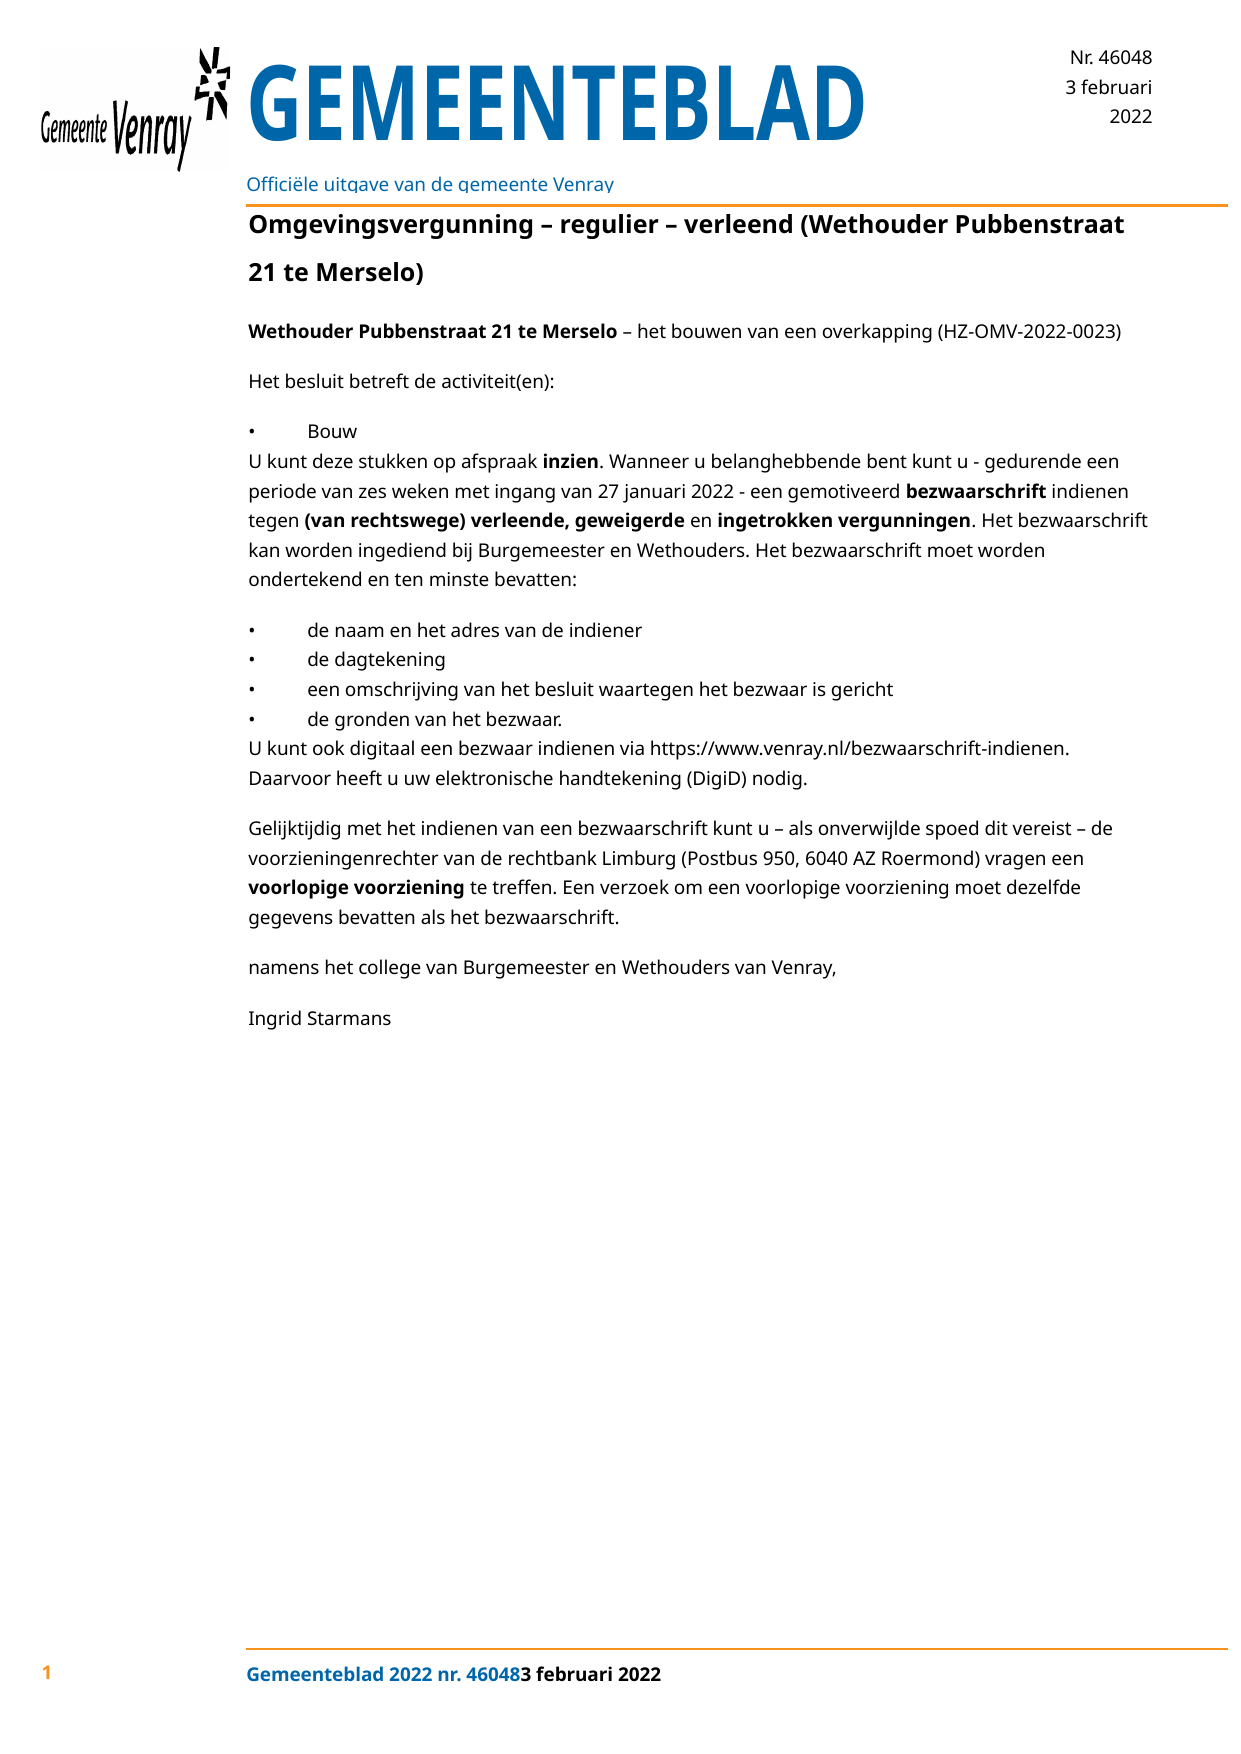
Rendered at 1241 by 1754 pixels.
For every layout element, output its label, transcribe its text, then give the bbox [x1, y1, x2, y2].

list een omschrijving van het besluit waartegen het bezwaar is gericht [248, 676, 1152, 702]
text U kunt deze stukken op afspraak inzien. Wanneer u belanghebbende bent kunt u - gedurende een periode van zes weken met ingang van 27 januari 2022 - een gemotiveerd bezwaarschrift indienen tegen (van rechtswege) verleende, geweigerde en ingetrokken vergunningen. Het bezwaarschrift kan worden ingediend bij Burgemeester en Wethouders. Het bezwaarschrift moet worden ondertekend en ten minste bevatten: [248, 448, 1152, 592]
list Bouw [248, 419, 1152, 444]
text Wethouder Pubbenstraat 21 te Merselo – het bouwen van een overkapping (HZ-OMV-2022-0023) [248, 318, 1152, 344]
text Het besluit betreft de activiteit(en): [248, 368, 1152, 394]
text namens het college van Burgemeester en Wethouders van Venray, [248, 954, 1152, 980]
text Ingrid Starmans [248, 1005, 1152, 1031]
text Gelijktijdig met het indienen van een bezwaarschrift kunt u – als onverwijlde spoed dit vereist – de voorzieningenrechter van de rechtbank Limburg (Postbus 950, 6040 AZ Roermond) vragen een voorlopige voorziening te treffen. Een verzoek om een voorlopige voorziening moet dezelfde gegevens bevatten als het bezwaarschrift. [248, 815, 1152, 930]
text U kunt ook digitaal een bezwaar indienen via https://www.venray.nl/bezwaarschrift-indienen. Daarvoor heeft u uw elektronische handtekening (DigiD) nodig. [248, 735, 1152, 791]
list de naam en het adres van de indiener [248, 617, 1152, 643]
picture [41, 47, 231, 172]
list de gronden van het bezwaar. [248, 706, 1152, 732]
list de dagtekening [248, 647, 1152, 672]
text Omgevingsvergunning – regulier – verleend (Wethouder Pubbenstraat 21 te Merselo) [248, 207, 1152, 288]
